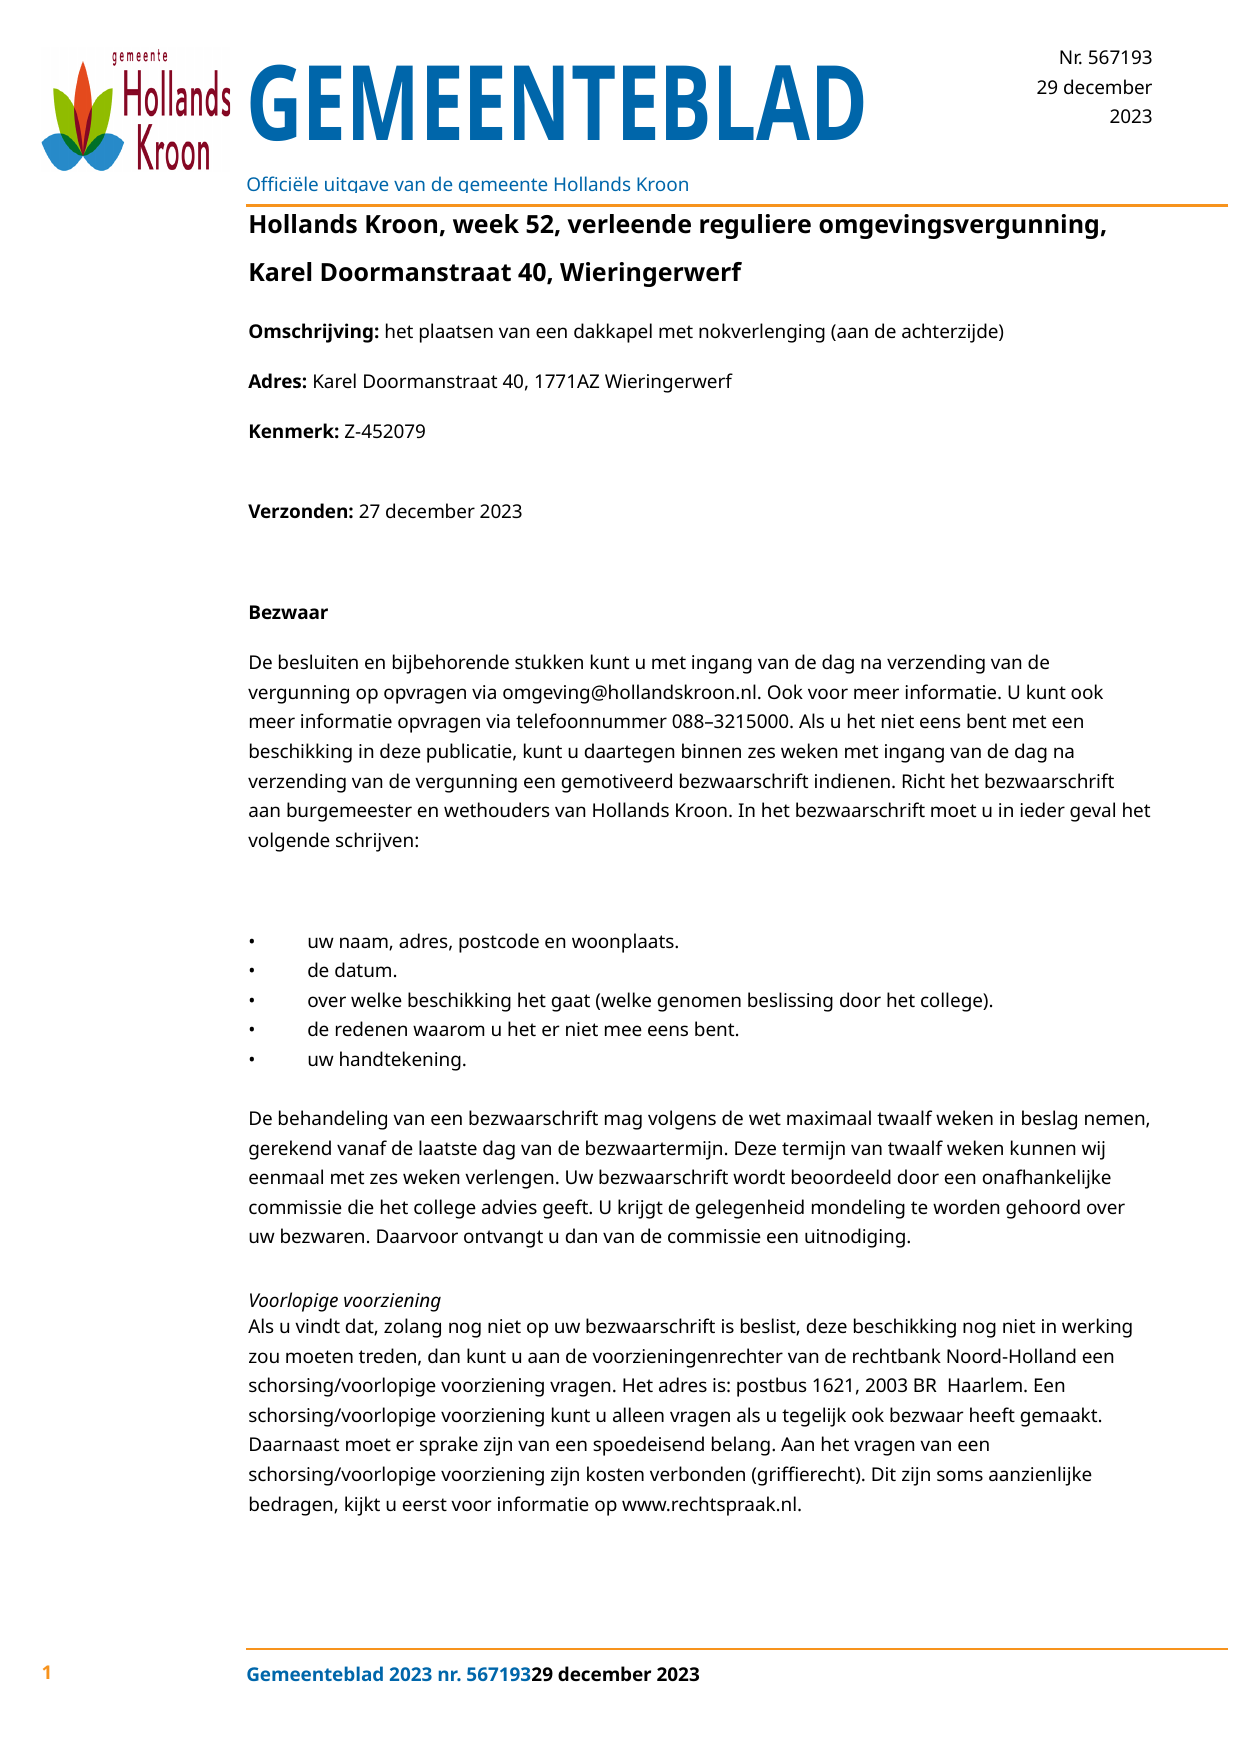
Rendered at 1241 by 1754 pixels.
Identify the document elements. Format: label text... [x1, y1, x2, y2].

list over welke beschikking het gaat (welke genomen beslissing door het college). [248, 987, 1152, 1013]
list de redenen waarom u het er niet mee eens bent. [248, 1017, 1152, 1042]
text De behandeling van een bezwaarschrift mag volgens de wet maximaal twaalf weken in beslag nemen, gerekend vanaf de laatste dag van de bezwaartermijn. Deze termijn van twaalf weken kunnen wij eenmaal met zes weken verlengen. Uw bezwaarschrift wordt beoordeeld door een onafhankelijke commissie die het college advies geeft. U krijgt de gelegenheid mondeling te worden gehoord over uw bezwaren. Daarvoor ontvangt u dan van de commissie een uitnodiging. [248, 1105, 1152, 1249]
text Verzonden: 27 december 2023 [248, 498, 1152, 524]
text Kenmerk: Z-452079 [248, 419, 1152, 444]
picture [41, 47, 231, 172]
text De besluiten en bijbehorende stukken kunt u met ingang van de dag na verzending van de vergunning op opvragen via omgeving@hollandskroon.nl. Ook voor meer informatie. U kunt ook meer informatie opvragen via telefoonnummer 088–3215000. Als u het niet eens bent met een beschikking in deze publicatie, kunt u daartegen binnen zes weken met ingang van de dag na verzending van de vergunning een gemotiveerd bezwaarschrift indienen. Richt het bezwaarschrift aan burgemeester en wethouders van Hollands Kroon. In het bezwaarschrift moet u in ieder geval het volgende schrijven: [248, 649, 1152, 853]
text Omschrijving: het plaatsen van een dakkapel met nokverlenging (aan de achterzijde) [248, 318, 1152, 344]
text Bezwaar [248, 599, 1152, 625]
text Voorlopige voorziening [248, 1288, 1152, 1313]
list uw handtekening. [248, 1046, 1152, 1072]
list uw naam, adres, postcode en woonplaats. [248, 928, 1152, 953]
text Adres: Karel Doormanstraat 40, 1771AZ Wieringerwerf [248, 368, 1152, 394]
table_header [700, 469, 1152, 495]
table_header [248, 469, 700, 495]
list de datum. [248, 957, 1152, 983]
text Als u vindt dat, zolang nog niet op uw bezwaarschrift is beslist, deze beschikking nog niet in werking zou moeten treden, dan kunt u aan de voorzieningenrechter van de rechtbank Noord-Holland een schorsing/voorlopige voorziening vragen. Het adres is: postbus 1621, 2003 BR Haarlem. Een schorsing/voorlopige voorziening kunt u alleen vragen als u tegelijk ook bezwaar heeft gemaakt. Daarnaast moet er sprake zijn van een spoedeisend belang. Aan het vragen van een schorsing/voorlopige voorziening zijn kosten verbonden (griffierecht). Dit zijn soms aanzienlijke bedragen, kijkt u eerst voor informatie op www.rechtspraak.nl. [248, 1313, 1152, 1517]
text Hollands Kroon, week 52, verleende reguliere omgevingsvergunning, Karel Doormanstraat 40, Wieringerwerf [248, 207, 1152, 288]
